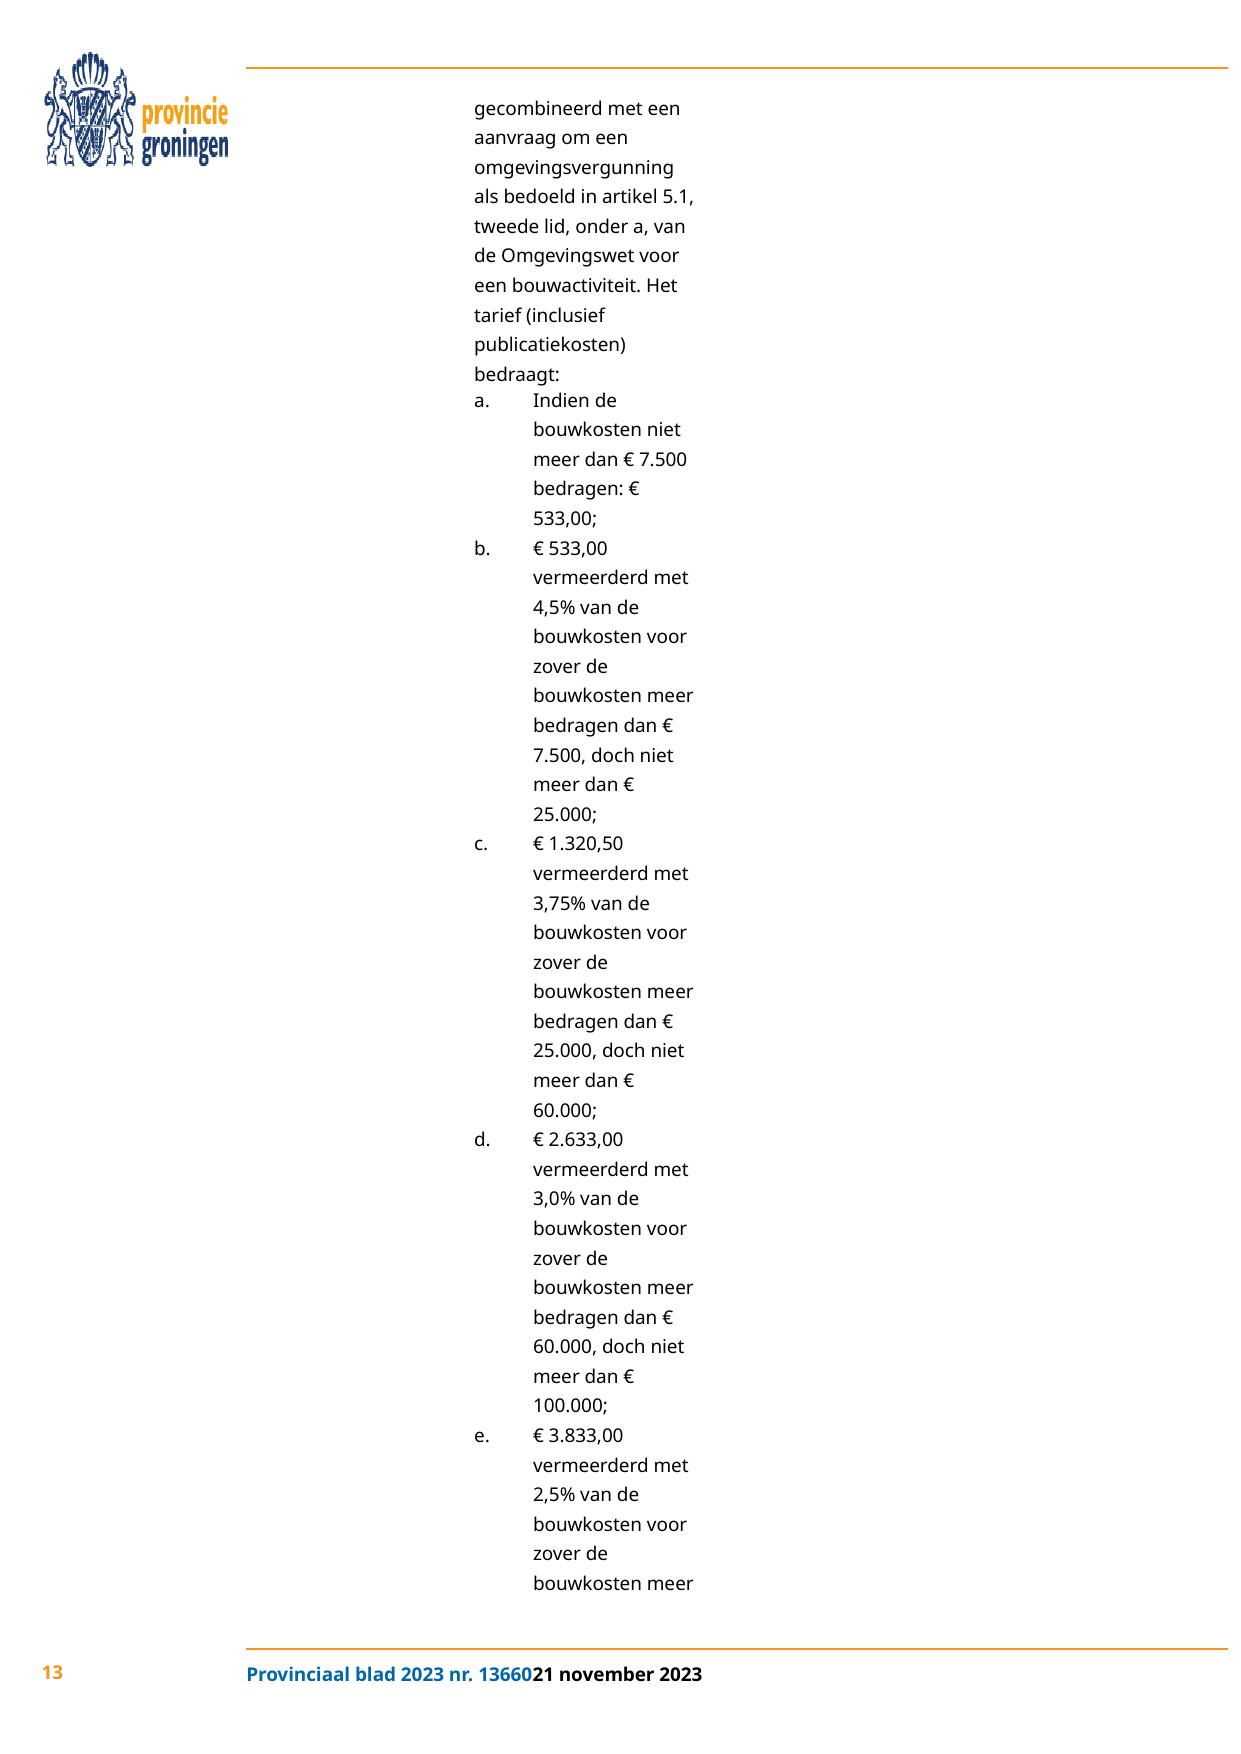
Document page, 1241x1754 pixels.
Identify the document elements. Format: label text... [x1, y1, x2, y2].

table_cell [700, 387, 926, 1596]
picture [41, 47, 231, 172]
table_cell [248, 95, 474, 387]
table_cell gecombineerd met een aanvraag om een omgevingsvergunning als bedoeld in artikel 5.1, tweede lid, onder a, van de Omgevingswet voor een bouwactiviteit. Het tarief (inclusief publicatiekosten) bedraagt: [474, 95, 700, 387]
table_cell Indien de bouwkosten niet meer dan € 7.500 bedragen: € 533,00; € 533,00 vermeerderd met 4,5% van de bouwkosten voor zover de bouwkosten meer bedragen dan € 7.500, doch niet meer dan € 25.000; € 1.320,50 vermeerderd met 3,75% van de bouwkosten voor zover de bouwkosten meer bedragen dan € 25.000, doch niet meer dan € 60.000; € 2.633,00 vermeerderd met 3,0% van de bouwkosten voor zover de bouwkosten meer bedragen dan € 60.000, doch niet meer dan € 100.000; € 3.833,00 vermeerderd met 2,5% van de bouwkosten voor zover de bouwkosten meer [474, 387, 700, 1596]
table_cell [926, 387, 1152, 1596]
table_cell [700, 95, 926, 387]
table_cell [248, 387, 474, 1596]
table_cell [926, 95, 1152, 387]
